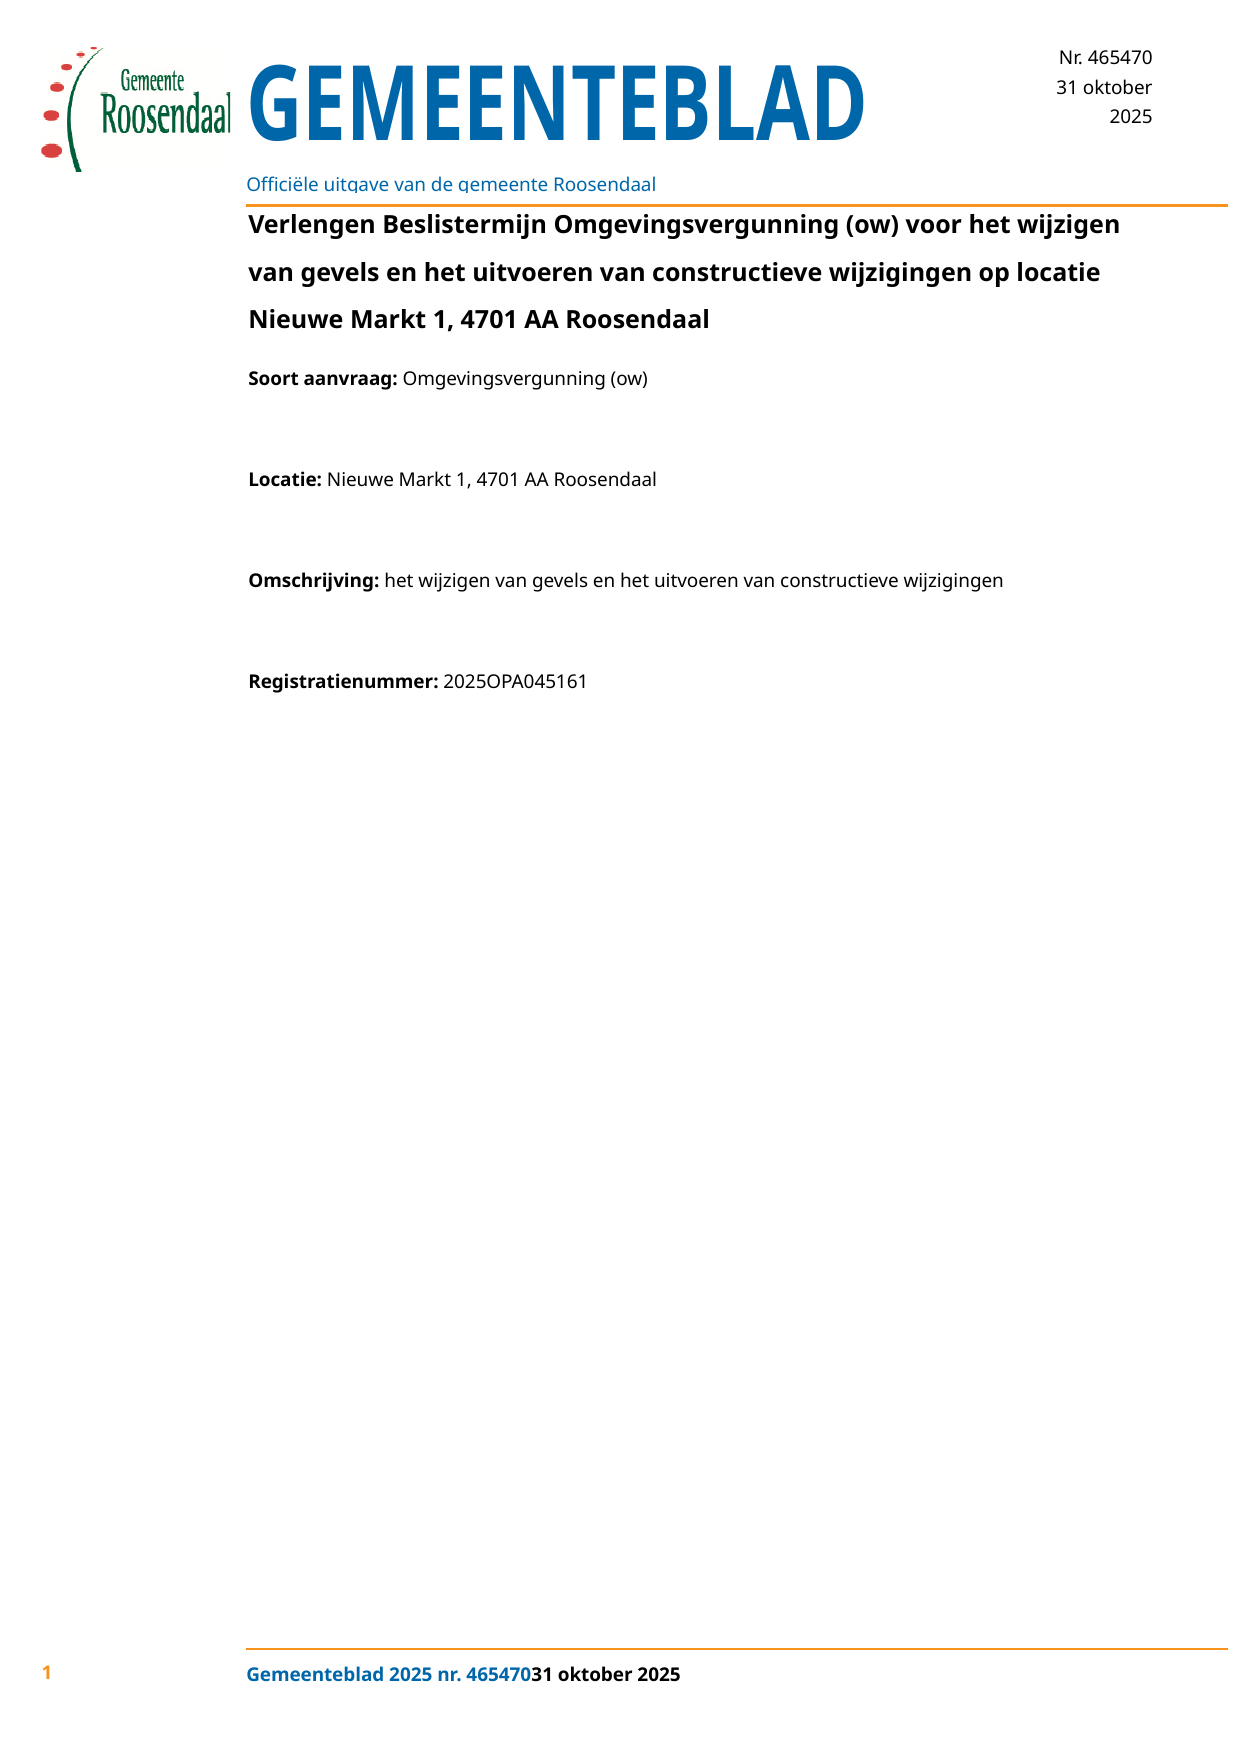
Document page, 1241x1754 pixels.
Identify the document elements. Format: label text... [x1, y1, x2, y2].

text Locatie: Nieuwe Markt 1, 4701 AA Roosendaal [248, 466, 1152, 492]
picture [41, 47, 231, 172]
text Soort aanvraag: Omgevingsvergunning (ow) [248, 366, 1152, 391]
text Verlengen Beslistermijn Omgevingsvergunning (ow) voor het wijzigen van gevels en het uitvoeren van constructieve wijzigingen op locatie Nieuwe Markt 1, 4701 AA Roosendaal [248, 207, 1152, 336]
text Registratienummer: 2025OPA045161 [248, 668, 1152, 694]
text Omschrijving: het wijzigen van gevels en het uitvoeren van constructieve wijzigingen [248, 567, 1152, 593]
